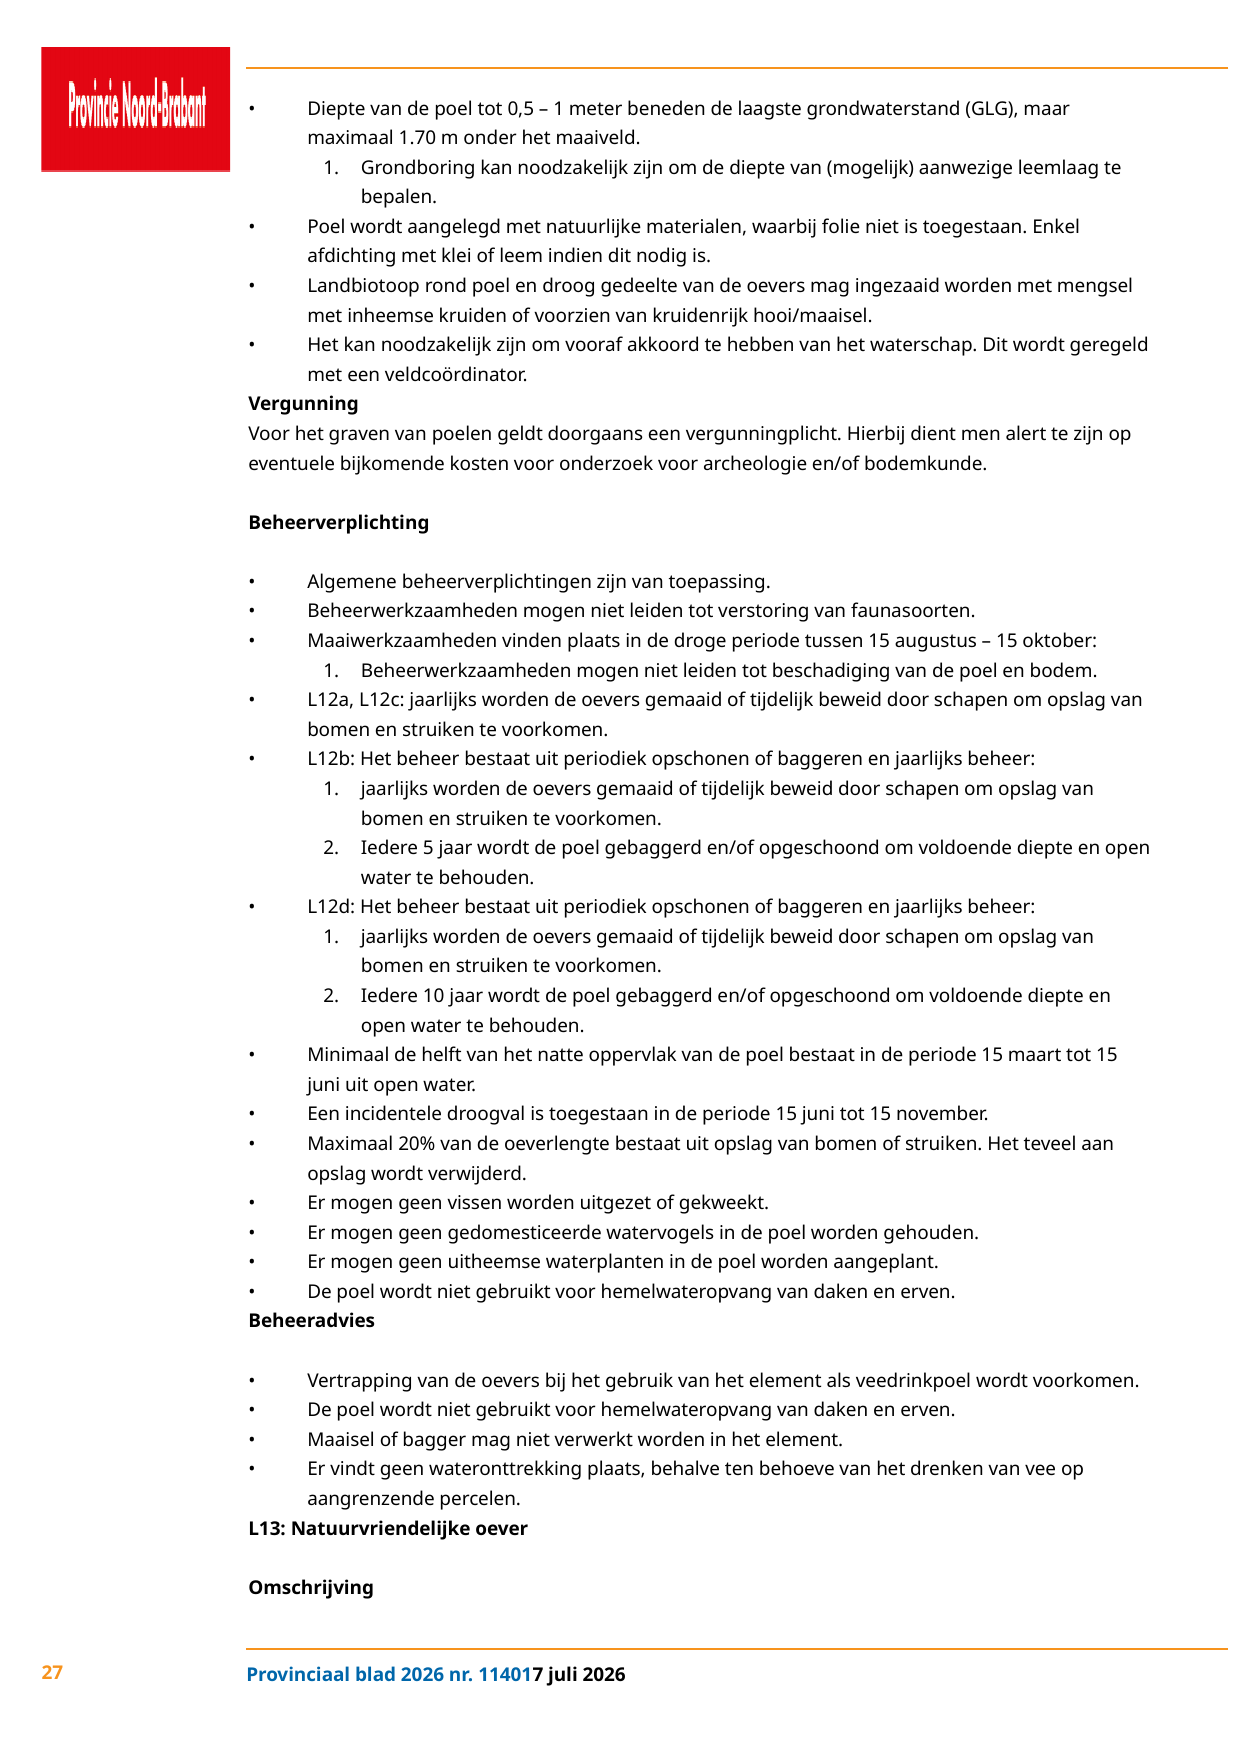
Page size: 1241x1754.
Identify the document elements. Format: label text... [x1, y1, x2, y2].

text L13: Natuurvriendelijke oever [248, 1515, 1152, 1541]
list Het kan noodzakelijk zijn om vooraf akkoord te hebben van het waterschap. Dit wordt geregeld met een veldcoördinator. [248, 331, 1152, 387]
text Beheerverplichting [248, 509, 1152, 535]
list Maaiwerkzaamheden vinden plaats in de droge periode tussen 15 augustus – 15 oktober: [248, 627, 1152, 653]
text Omschrijving [248, 1574, 1152, 1600]
list Er mogen geen vissen worden uitgezet of gekweekt. [248, 1189, 1152, 1215]
list Minimaal de helft van het natte oppervlak van de poel bestaat in de periode 15 maart tot 15 juni uit open water. [248, 1041, 1152, 1097]
list Een incidentele droogval is toegestaan in de periode 15 juni tot 15 november. [248, 1101, 1152, 1126]
list De poel wordt niet gebruikt voor hemelwateropvang van daken en erven. [248, 1278, 1152, 1304]
list Diepte van de poel tot 0,5 – 1 meter beneden de laagste grondwaterstand (GLG), maar maximaal 1.70 m onder het maaiveld. [248, 95, 1152, 150]
list L12b: Het beheer bestaat uit periodiek opschonen of baggeren en jaarlijks beheer: [248, 746, 1152, 771]
list Algemene beheerverplichtingen zijn van toepassing. [248, 568, 1152, 594]
list Maximaal 20% van de oeverlengte bestaat uit opslag van bomen of struiken. Het teveel aan opslag wordt verwijderd. [248, 1130, 1152, 1186]
list Beheerwerkzaamheden mogen niet leiden tot verstoring van faunasoorten. [248, 598, 1152, 623]
list Landbiotoop rond poel en droog gedeelte van de oevers mag ingezaaid worden met mengsel met inheemse kruiden of voorzien van kruidenrijk hooi/maaisel. [248, 272, 1152, 328]
list Iedere 5 jaar wordt de poel gebaggerd en/of opgeschoond om voldoende diepte en open water te behouden. [323, 834, 1152, 890]
list Vertrapping van de oevers bij het gebruik van het element als veedrinkpoel wordt voorkomen. [248, 1367, 1152, 1393]
list Maaisel of bagger mag niet verwerkt worden in het element. [248, 1426, 1152, 1452]
list Poel wordt aangelegd met natuurlijke materialen, waarbij folie niet is toegestaan. Enkel afdichting met klei of leem indien dit nodig is. [248, 213, 1152, 268]
text Vergunning [248, 391, 1152, 416]
list Er vindt geen wateronttrekking plaats, behalve ten behoeve van het drenken van vee op aangrenzende percelen. [248, 1456, 1152, 1511]
list Er mogen geen uitheemse waterplanten in de poel worden aangeplant. [248, 1248, 1152, 1274]
text Voor het graven van poelen geldt doorgaans een vergunningplicht. Hierbij dient men alert te zijn op eventuele bijkomende kosten voor onderzoek voor archeologie en/of bodemkunde. [248, 420, 1152, 476]
list jaarlijks worden de oevers gemaaid of tijdelijk beweid door schapen om opslag van bomen en struiken te voorkomen. [323, 923, 1152, 978]
text Beheeradvies [248, 1308, 1152, 1333]
list Er mogen geen gedomesticeerde watervogels in de poel worden gehouden. [248, 1219, 1152, 1245]
list L12a, L12c: jaarlijks worden de oevers gemaaid of tijdelijk beweid door schapen om opslag van bomen en struiken te voorkomen. [248, 686, 1152, 742]
list Beheerwerkzaamheden mogen niet leiden tot beschadiging van de poel en bodem. [323, 657, 1152, 683]
list De poel wordt niet gebruikt voor hemelwateropvang van daken en erven. [248, 1396, 1152, 1422]
list Iedere 10 jaar wordt de poel gebaggerd en/of opgeschoond om voldoende diepte en open water te behouden. [323, 982, 1152, 1038]
list jaarlijks worden de oevers gemaaid of tijdelijk beweid door schapen om opslag van bomen en struiken te voorkomen. [323, 775, 1152, 831]
list L12d: Het beheer bestaat uit periodiek opschonen of baggeren en jaarlijks beheer: [248, 893, 1152, 919]
list Grondboring kan noodzakelijk zijn om de diepte van (mogelijk) aanwezige leemlaag te bepalen. [323, 154, 1152, 209]
picture [41, 47, 231, 172]
